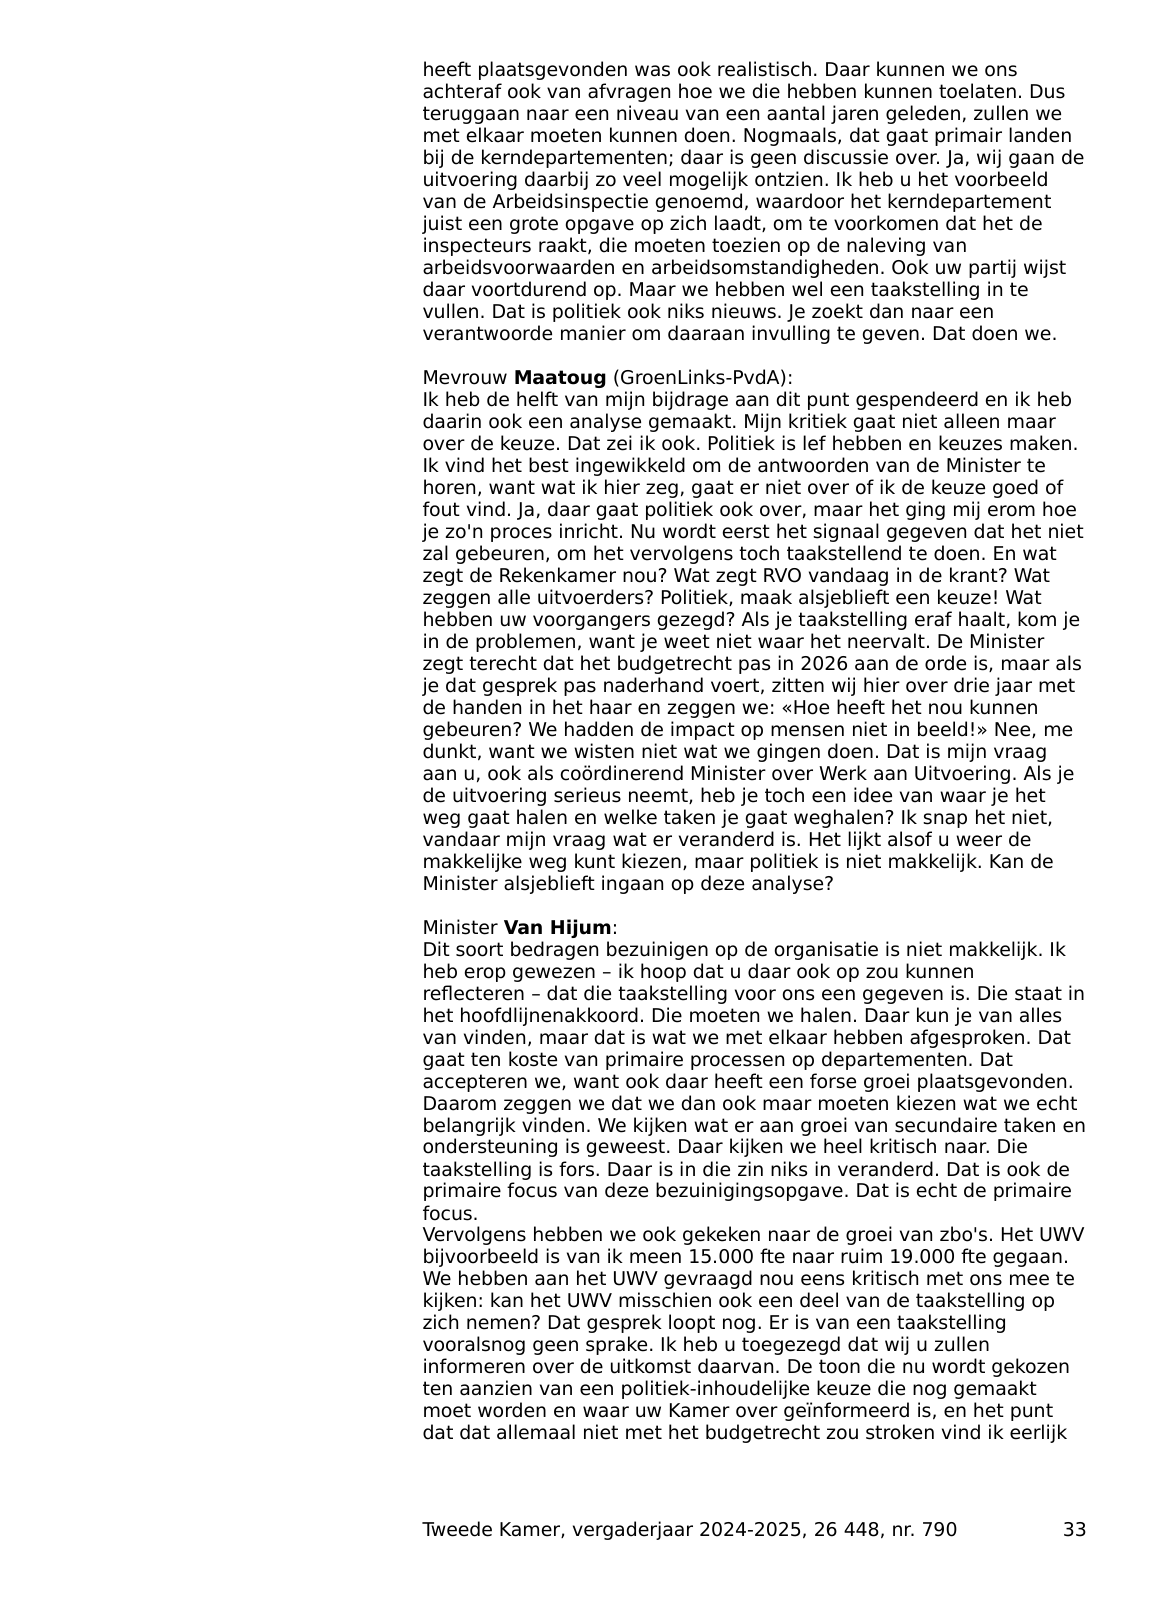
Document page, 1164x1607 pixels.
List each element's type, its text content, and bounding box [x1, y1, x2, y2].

text Mevrouw Maatoug (GroenLinks-PvdA): [422, 367, 1087, 389]
text Dit soort bedragen bezuinigen op de organisatie is niet makkelijk. Ik heb erop gewezen – ik hoop dat u daar ook op zou kunnen reflecteren – dat die taakstelling voor ons een gegeven is. Die staat in het hoofdlijnenakkoord. Die moeten we halen. Daar kun je van alles van vinden, maar dat is wat we met elkaar hebben afgesproken. Dat gaat ten koste van primaire processen op departementen. Dat accepteren we, want ook daar heeft een forse groei plaatsgevonden. Daarom zeggen we dat we dan ook maar moeten kiezen wat we echt belangrijk vinden. We kijken wat er aan groei van secundaire taken en ondersteuning is geweest. Daar kijken we heel kritisch naar. Die taakstelling is fors. Daar is in die zin niks in veranderd. Dat is ook de primaire focus van deze bezuinigingsopgave. Dat is echt de primaire focus. [422, 939, 1087, 1224]
text Minister Van Hijum: [422, 917, 1087, 939]
text heeft plaatsgevonden was ook realistisch. Daar kunnen we ons achteraf ook van afvragen hoe we die hebben kunnen toelaten. Dus teruggaan naar een niveau van een aantal jaren geleden, zullen we met elkaar moeten kunnen doen. Nogmaals, dat gaat primair landen bij de kerndepartementen; daar is geen discussie over. Ja, wij gaan de uitvoering daarbij zo veel mogelijk ontzien. Ik heb u het voorbeeld van de Arbeidsinspectie genoemd, waardoor het kerndepartement juist een grote opgave op zich laadt, om te voorkomen dat het de inspecteurs raakt, die moeten toezien op de naleving van arbeidsvoorwaarden en arbeidsomstandigheden. Ook uw partij wijst daar voortdurend op. Maar we hebben wel een taakstelling in te vullen. Dat is politiek ook niks nieuws. Je zoekt dan naar een verantwoorde manier om daaraan invulling te geven. Dat doen we. [422, 59, 1087, 345]
text Ik heb de helft van mijn bijdrage aan dit punt gespendeerd en ik heb daarin ook een analyse gemaakt. Mijn kritiek gaat niet alleen maar over de keuze. Dat zei ik ook. Politiek is lef hebben en keuzes maken. Ik vind het best ingewikkeld om de antwoorden van de Minister te horen, want wat ik hier zeg, gaat er niet over of ik de keuze goed of fout vind. Ja, daar gaat politiek ook over, maar het ging mij erom hoe je zo'n proces inricht. Nu wordt eerst het signaal gegeven dat het niet zal gebeuren, om het vervolgens toch taakstellend te doen. En wat zegt de Rekenkamer nou? Wat zegt RVO vandaag in de krant? Wat zeggen alle uitvoerders? Politiek, maak alsjeblieft een keuze! Wat hebben uw voorgangers gezegd? Als je taakstelling eraf haalt, kom je in de problemen, want je weet niet waar het neervalt. De Minister zegt terecht dat het budgetrecht pas in 2026 aan de orde is, maar als je dat gesprek pas naderhand voert, zitten wij hier over drie jaar met de handen in het haar en zeggen we: «Hoe heeft het nou kunnen gebeuren? We hadden de impact op mensen niet in beeld!» Nee, me dunkt, want we wisten niet wat we gingen doen. Dat is mijn vraag aan u, ook als coördinerend Minister over Werk aan Uitvoering. Als je de uitvoering serieus neemt, heb je toch een idee van waar je het weg gaat halen en welke taken je gaat weghalen? Ik snap het niet, vandaar mijn vraag wat er veranderd is. Het lijkt alsof u weer de makkelijke weg kunt kiezen, maar politiek is niet makkelijk. Kan de Minister alsjeblieft ingaan op deze analyse? [422, 389, 1087, 894]
text Vervolgens hebben we ook gekeken naar de groei van zbo's. Het UWV bijvoorbeeld is van ik meen 15.000 fte naar ruim 19.000 fte gegaan. We hebben aan het UWV gevraagd nou eens kritisch met ons mee te kijken: kan het UWV misschien ook een deel van de taakstelling op zich nemen? Dat gesprek loopt nog. Er is van een taakstelling vooralsnog geen sprake. Ik heb u toegezegd dat wij u zullen informeren over de uitkomst daarvan. De toon die nu wordt gekozen ten aanzien van een politiek-inhoudelijke keuze die nog gemaakt moet worden en waar uw Kamer over geïnformeerd is, en het punt dat dat allemaal niet met het budgetrecht zou stroken vind ik eerlijk [422, 1224, 1087, 1444]
